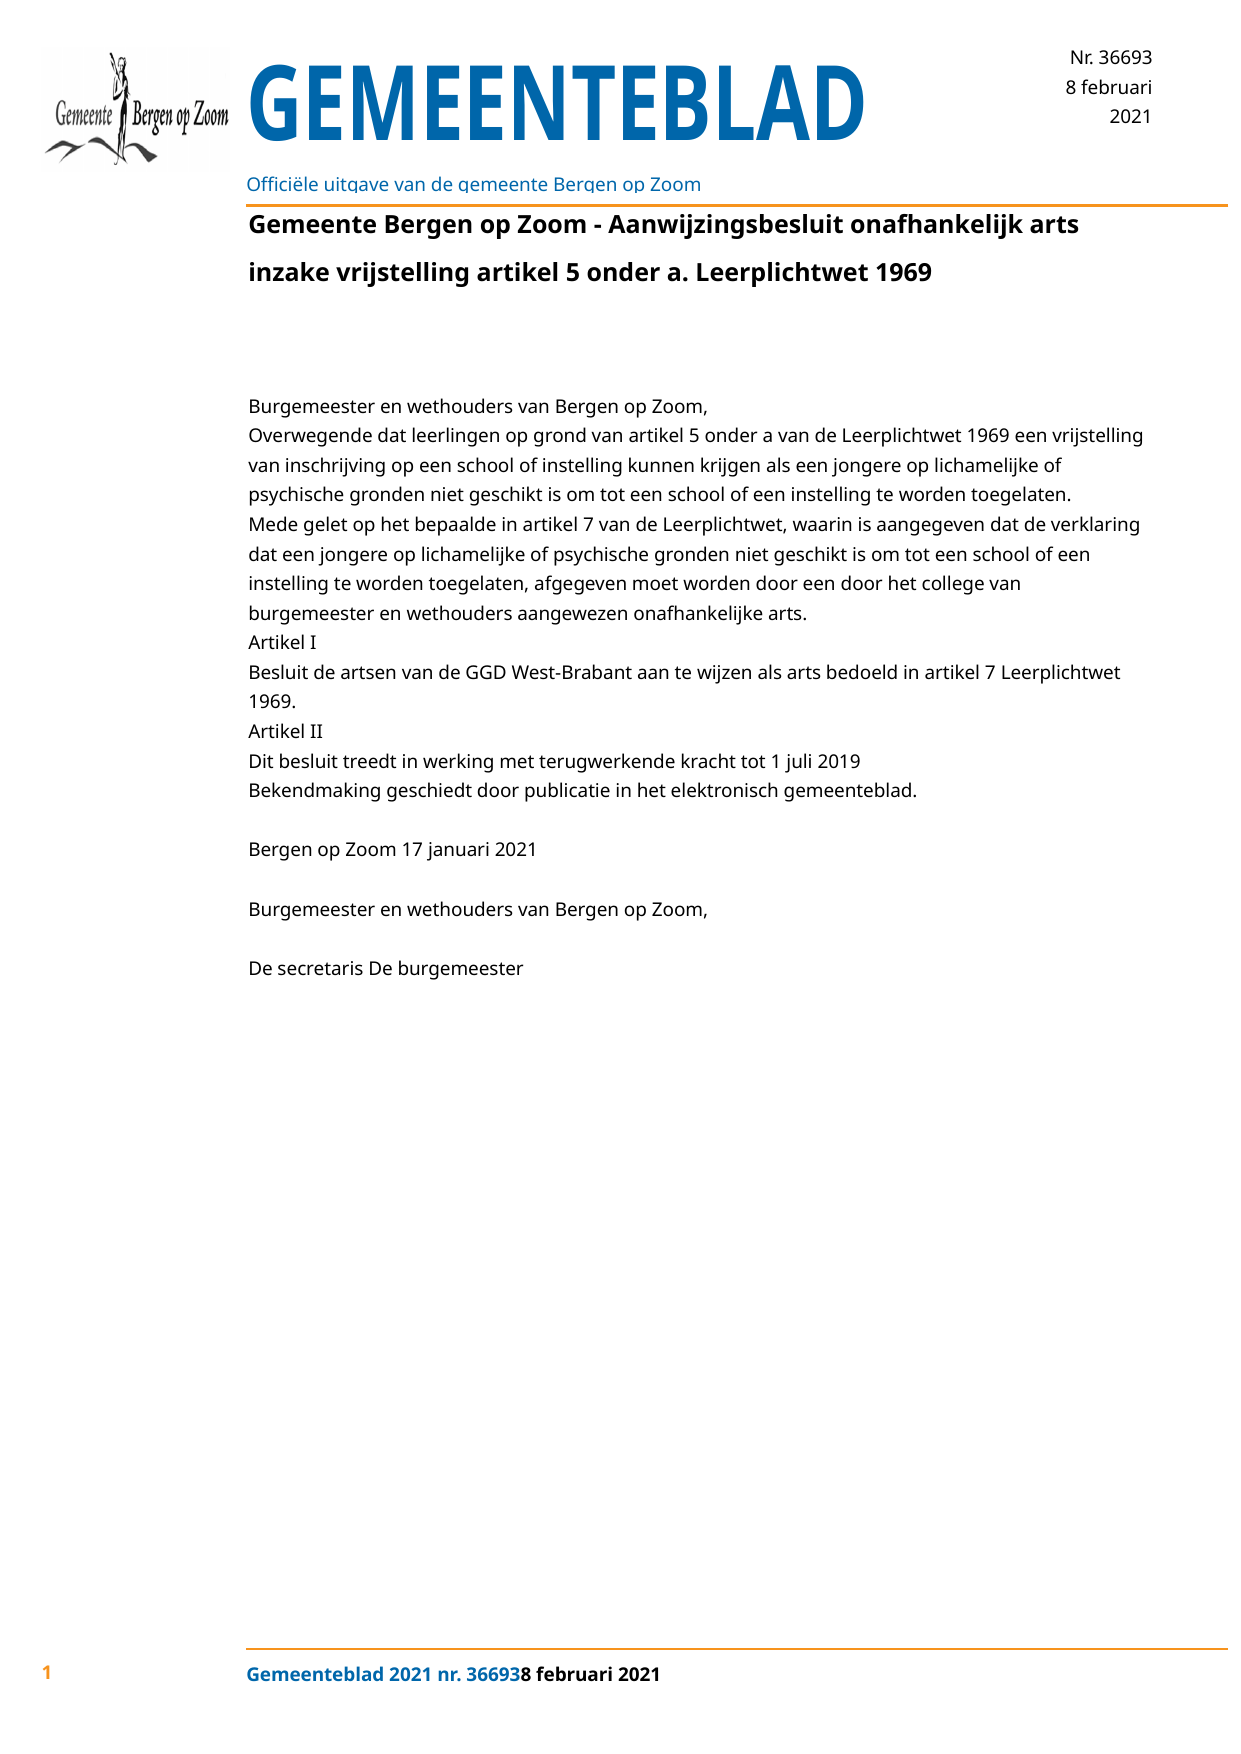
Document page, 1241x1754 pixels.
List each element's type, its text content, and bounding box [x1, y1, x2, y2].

text Artikel II [248, 718, 1152, 744]
text Burgemeester en wethouders van Bergen op Zoom, [248, 393, 1152, 419]
text Bekendmaking geschiedt door publicatie in het elektronisch gemeenteblad. [248, 777, 1152, 803]
picture [41, 47, 231, 172]
text Dit besluit treedt in werking met terugwerkende kracht tot 1 juli 2019 [248, 748, 1152, 774]
text De secretaris De burgemeester [248, 955, 1152, 981]
text Besluit de artsen van de GGD West-Brabant aan te wijzen als arts bedoeld in artikel 7 Leerplichtwet 1969. [248, 659, 1152, 714]
text Artikel I [248, 629, 1152, 655]
text Overwegende dat leerlingen op grond van artikel 5 onder a van de Leerplichtwet 1969 een vrijstelling van inschrijving op een school of instelling kunnen krijgen als een jongere op lichamelijke of psychische gronden niet geschikt is om tot een school of een instelling te worden toegelaten. [248, 422, 1152, 507]
text Mede gelet op het bepaalde in artikel 7 van de Leerplichtwet, waarin is aangegeven dat de verklaring dat een jongere op lichamelijke of psychische gronden niet geschikt is om tot een school of een instelling te worden toegelaten, afgegeven moet worden door een door het college van burgemeester en wethouders aangewezen onafhankelijke arts. [248, 511, 1152, 626]
text Burgemeester en wethouders van Bergen op Zoom, [248, 896, 1152, 922]
text Gemeente Bergen op Zoom - Aanwijzingsbesluit onafhankelijk arts inzake vrijstelling artikel 5 onder a. Leerplichtwet 1969 [248, 207, 1152, 288]
text Bergen op Zoom 17 januari 2021 [248, 837, 1152, 862]
